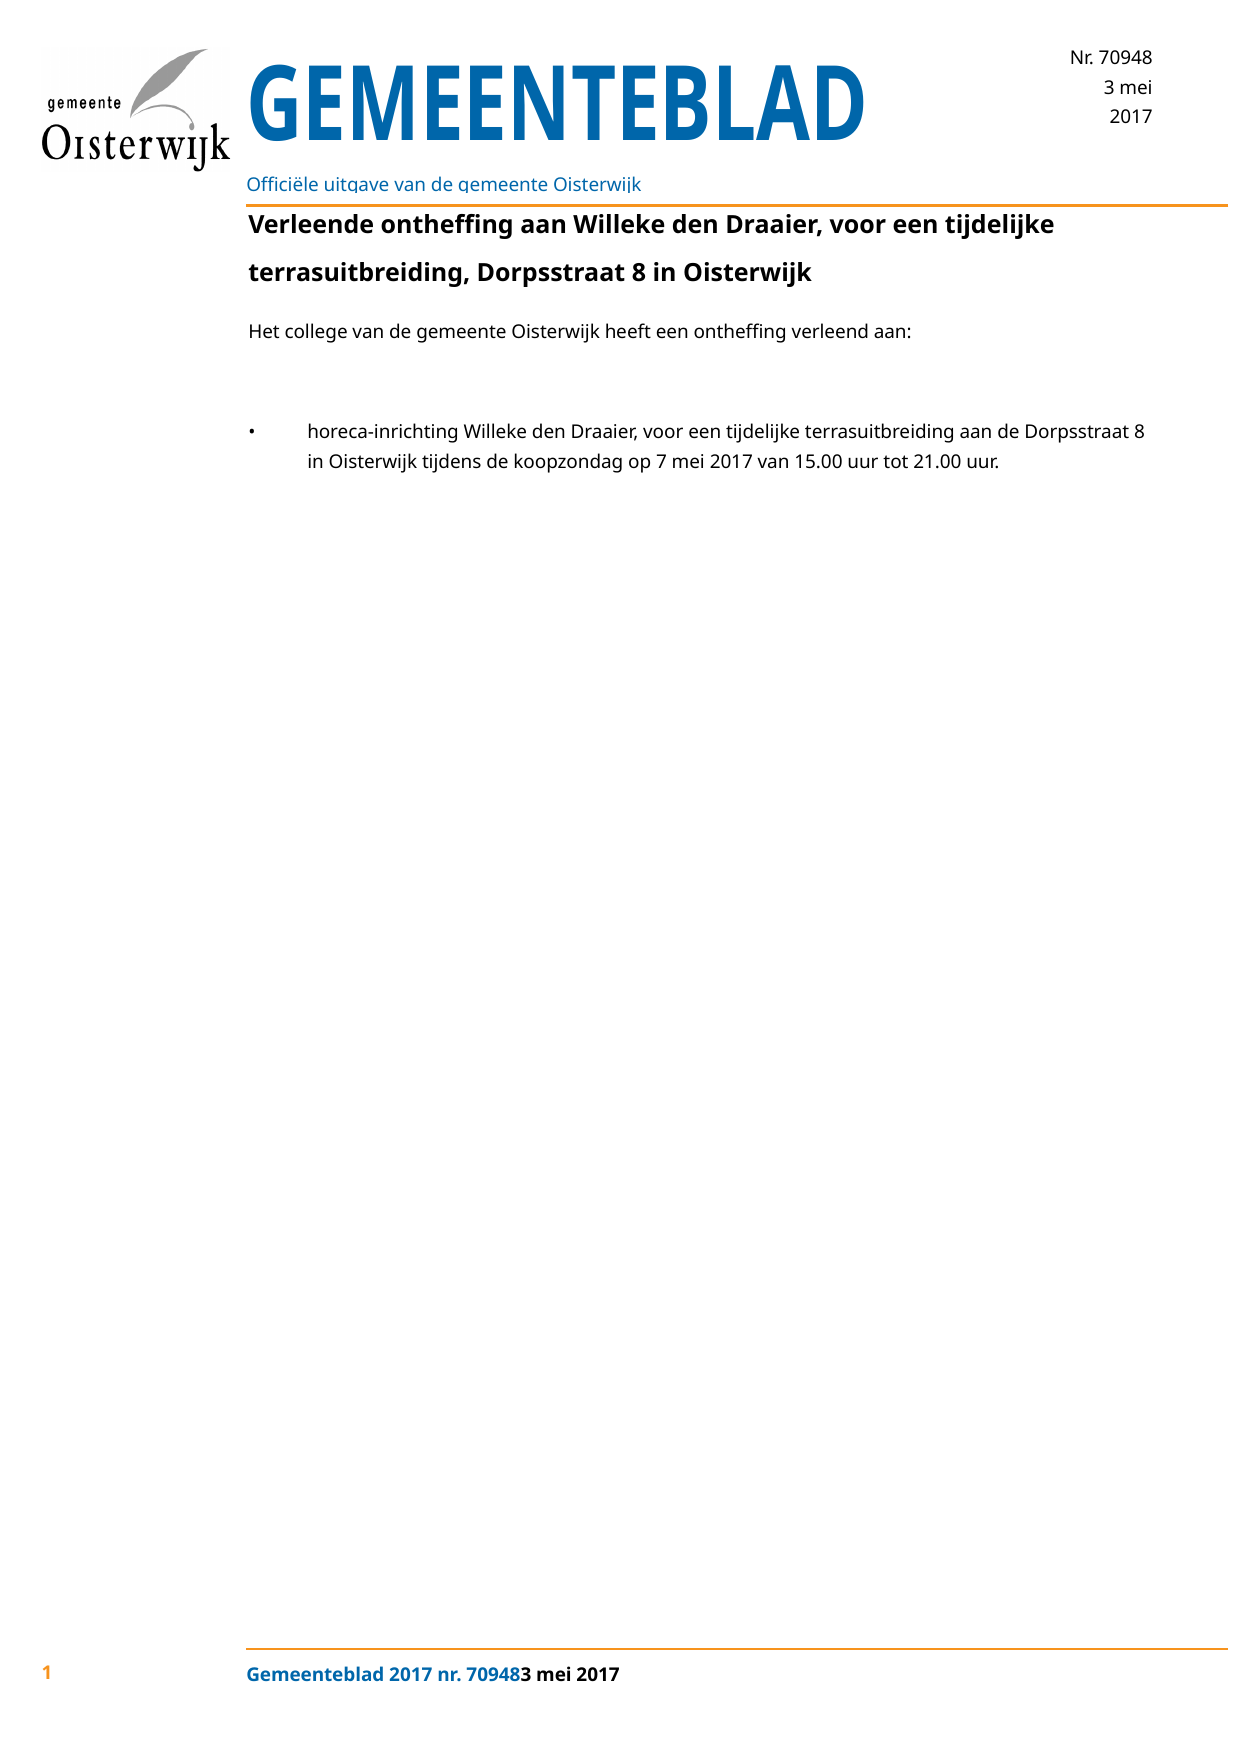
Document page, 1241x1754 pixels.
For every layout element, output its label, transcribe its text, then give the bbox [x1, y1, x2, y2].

picture [41, 47, 231, 172]
text Het college van de gemeente Oisterwijk heeft een ontheffing verleend aan: [248, 318, 1152, 344]
text Verleende ontheffing aan Willeke den Draaier, voor een tijdelijke terrasuitbreiding, Dorpsstraat 8 in Oisterwijk [248, 207, 1152, 288]
list horeca-inrichting Willeke den Draaier, voor een tijdelijke terrasuitbreiding aan de Dorpsstraat 8 in Oisterwijk tijdens de koopzondag op 7 mei 2017 van 15.00 uur tot 21.00 uur. [248, 419, 1152, 474]
